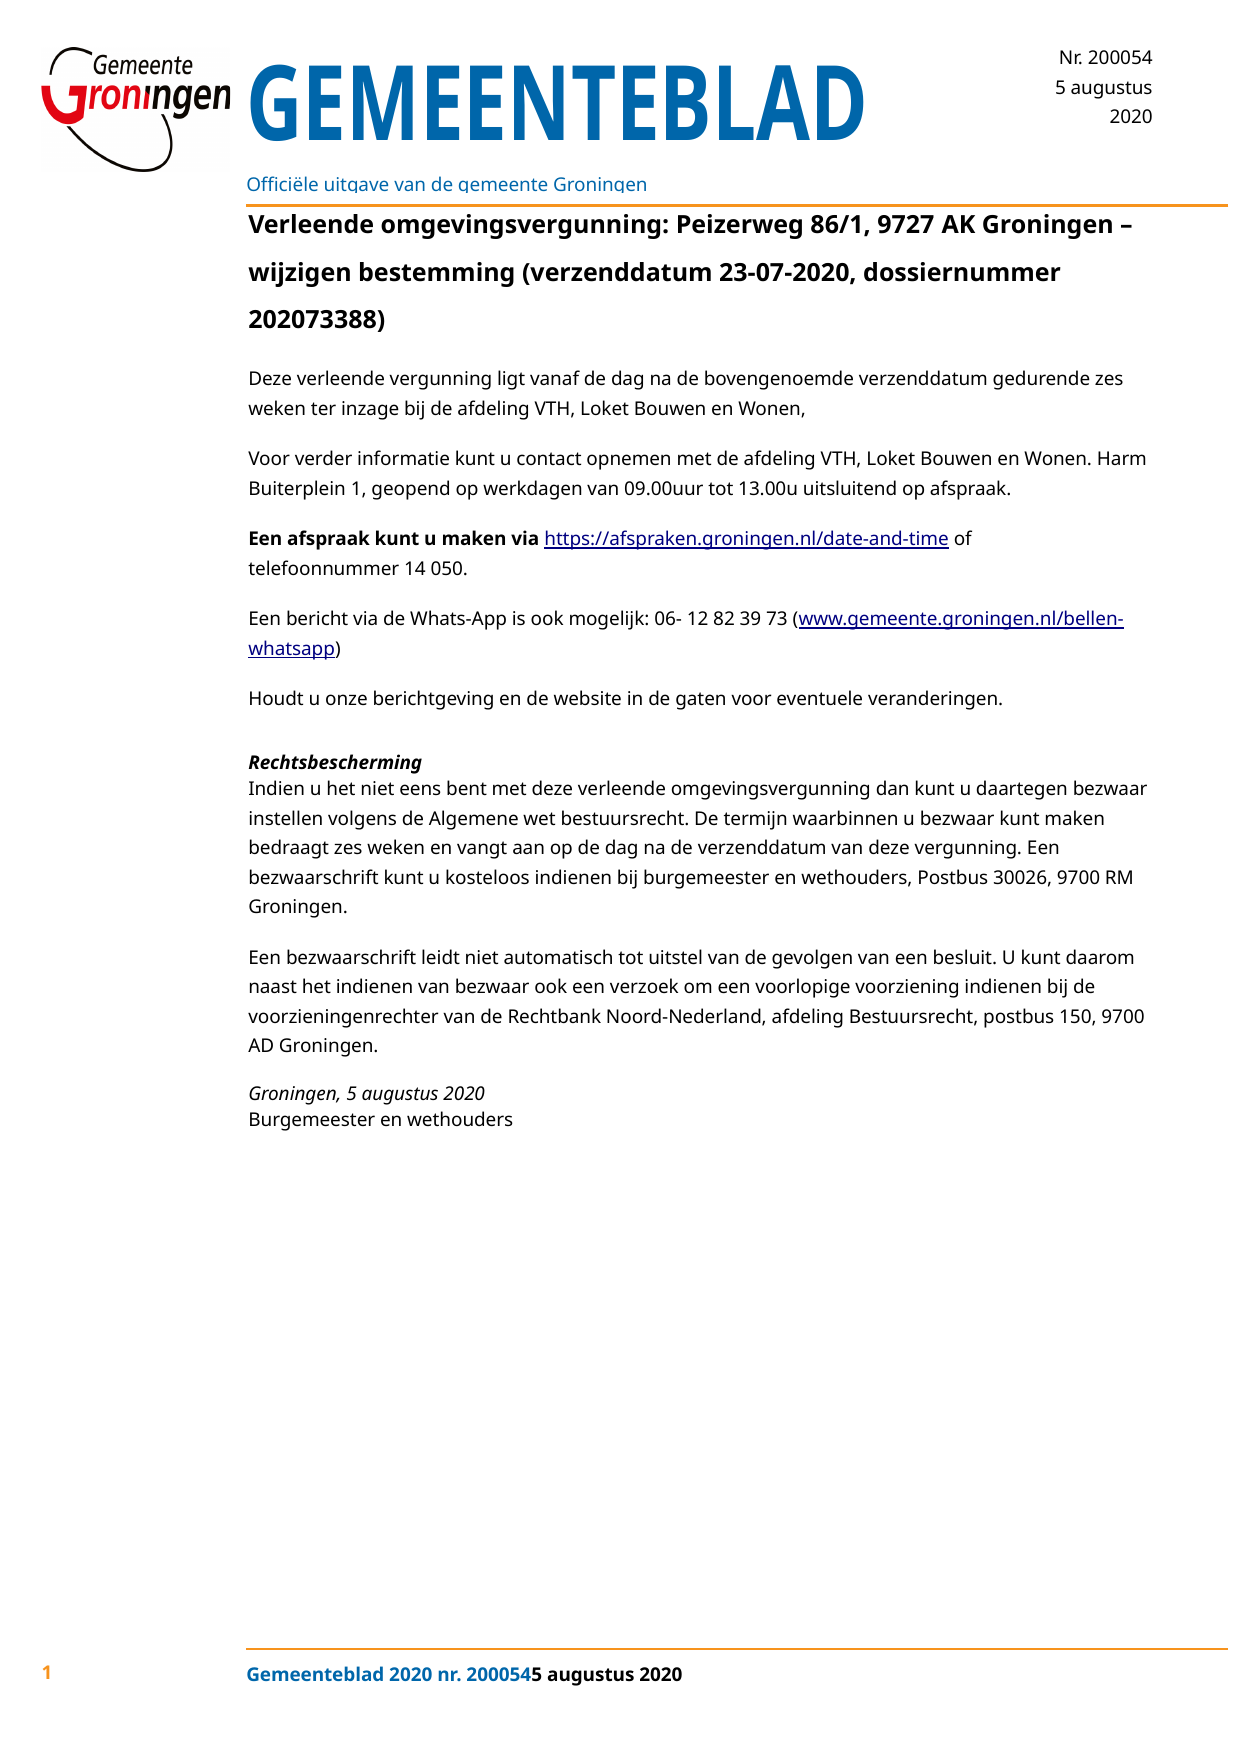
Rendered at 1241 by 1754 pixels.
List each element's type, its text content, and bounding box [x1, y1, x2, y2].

text Groningen, 5 augustus 2020 [248, 1081, 1152, 1106]
text Voor verder informatie kunt u contact opnemen met de afdeling VTH, Loket Bouwen en Wonen. Harm Buiterplein 1, geopend op werkdagen van 09.00uur tot 13.00u uitsluitend op afspraak. [248, 446, 1152, 501]
picture [41, 47, 231, 172]
text Rechtsbescherming [248, 749, 1152, 775]
text Houdt u onze berichtgeving en de website in de gaten voor eventuele veranderingen. [248, 686, 1152, 711]
text Een bericht via de Whats-App is ook mogelijk: 06- 12 82 39 73 (www.gemeente.groningen.nl/bellen-whatsapp) [248, 606, 1152, 661]
text Indien u het niet eens bent met deze verleende omgevingsvergunning dan kunt u daartegen bezwaar instellen volgens de Algemene wet bestuursrecht. De termijn waarbinnen u bezwaar kunt maken bedraagt zes weken en vangt aan op de dag na de verzenddatum van deze vergunning. Een bezwaarschrift kunt u kosteloos indienen bij burgemeester en wethouders, Postbus 30026, 9700 RM Groningen. [248, 775, 1152, 919]
text Deze verleende vergunning ligt vanaf de dag na de bovengenoemde verzenddatum gedurende zes weken ter inzage bij de afdeling VTH, Loket Bouwen en Wonen, [248, 366, 1152, 421]
text Burgemeester en wethouders [248, 1106, 1152, 1132]
text Een afspraak kunt u maken via https://afspraken.groningen.nl/date-and-time of telefoonnummer 14 050. [248, 526, 1152, 581]
text Verleende omgevingsvergunning: Peizerweg 86/1, 9727 AK Groningen – wijzigen bestemming (verzenddatum 23-07-2020, dossiernummer 202073388) [248, 207, 1152, 336]
text Een bezwaarschrift leidt niet automatisch tot uitstel van de gevolgen van een besluit. U kunt daarom naast het indienen van bezwaar ook een verzoek om een voorlopige voorziening indienen bij de voorzieningenrechter van de Rechtbank Noord-Nederland, afdeling Bestuursrecht, postbus 150, 9700 AD Groningen. [248, 944, 1152, 1058]
